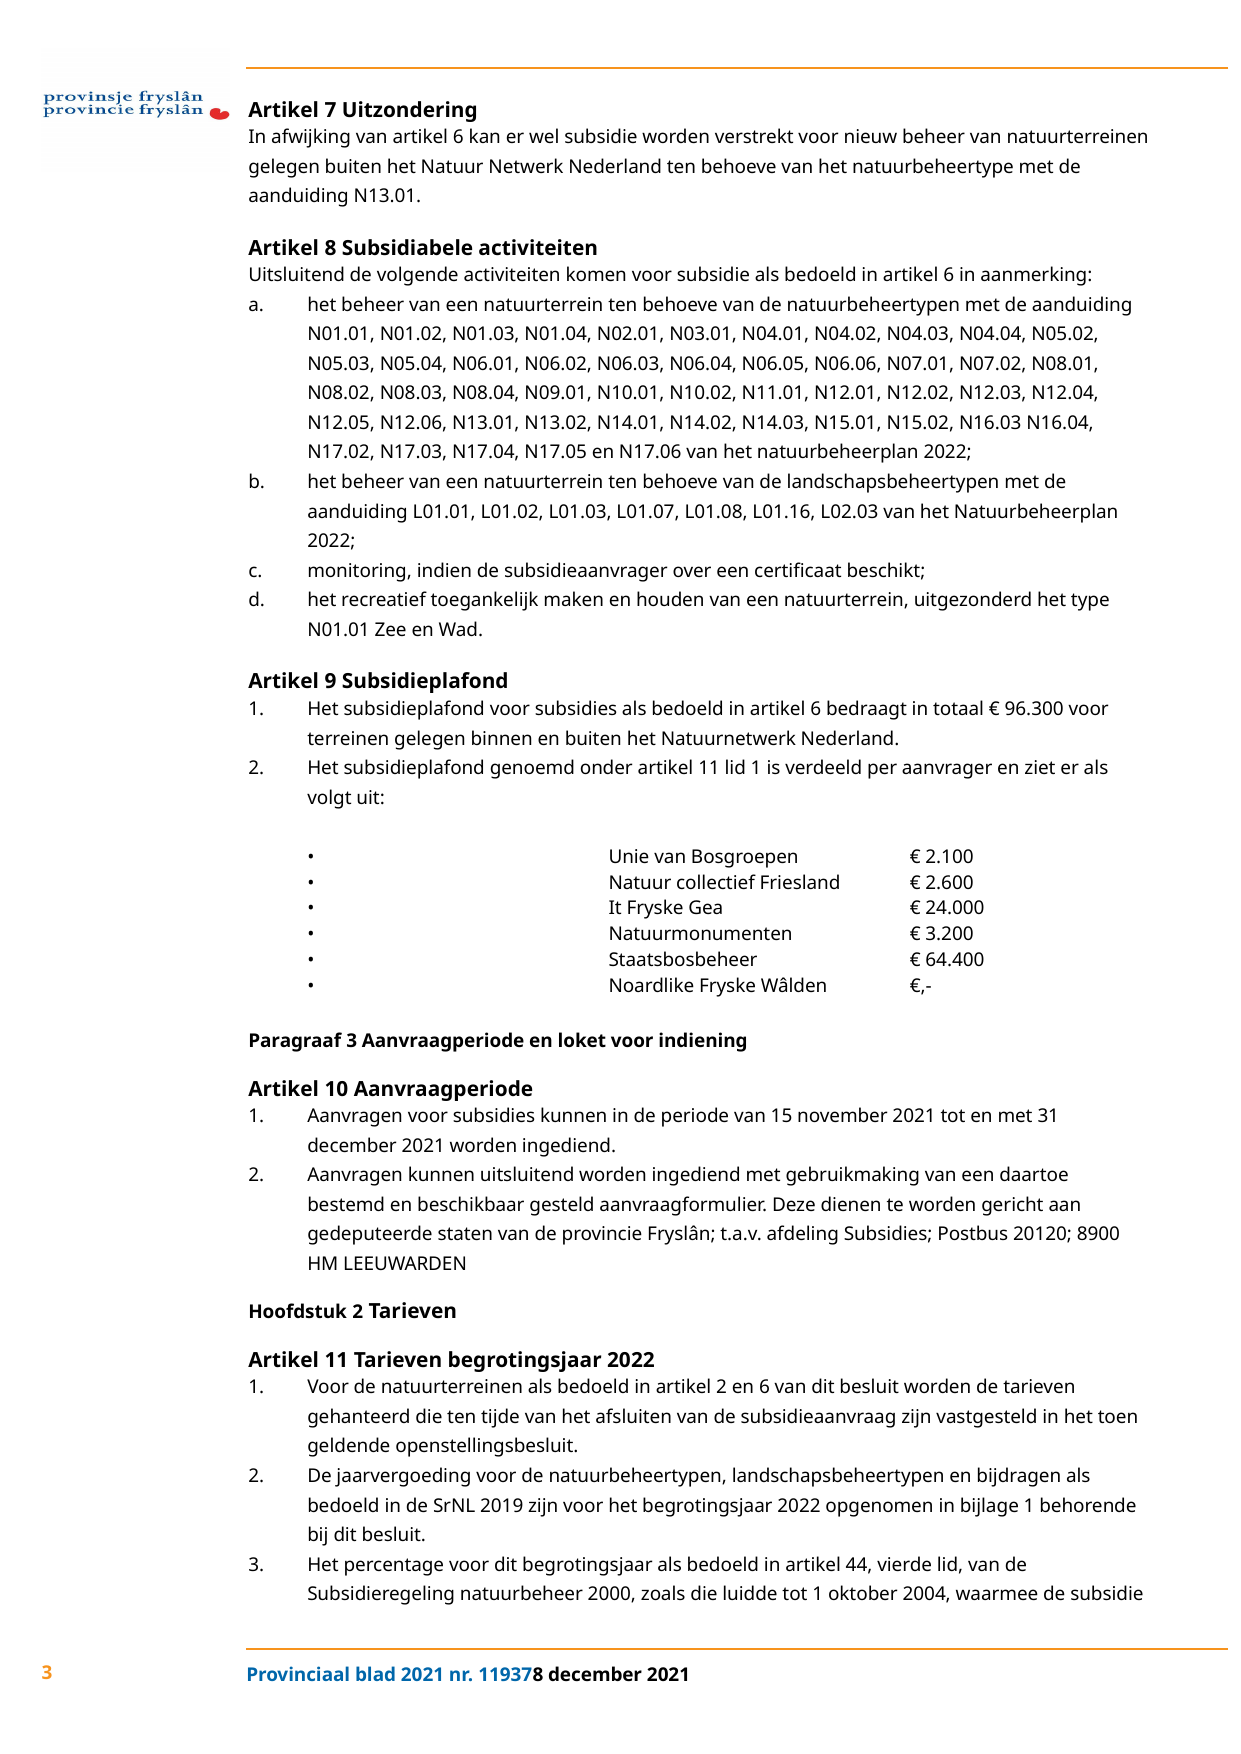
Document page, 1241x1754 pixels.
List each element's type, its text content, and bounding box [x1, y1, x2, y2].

table_cell • [307, 869, 608, 894]
table_header € 2.100 [910, 843, 1211, 869]
picture [41, 47, 231, 172]
list het beheer van een natuurterrein ten behoeve van de natuurbeheertypen met de aanduiding N01.01, N01.02, N01.03, N01.04, N02.01, N03.01, N04.01, N04.02, N04.03, N04.04, N05.02, N05.03, N05.04, N06.01, N06.02, N06.03, N06.04, N06.05, N06.06, N07.01, N07.02, N08.01, N08.02, N08.03, N08.04, N09.01, N10.01, N10.02, N11.01, N12.01, N12.02, N12.03, N12.04, N12.05, N12.06, N13.01, N13.02, N14.01, N14.02, N14.03, N15.01, N15.02, N16.03 N16.04, N17.02, N17.03, N17.04, N17.05 en N17.06 van het natuurbeheerplan 2022; [248, 291, 1152, 464]
text In afwijking van artikel 6 kan er wel subsidie worden verstrekt voor nieuw beheer van natuurterreinen gelegen buiten het Natuur Netwerk Nederland ten behoeve van het natuurbeheertype met de aanduiding N13.01. [248, 123, 1152, 208]
text Artikel 11 Tarieven begrotingsjaar 2022 [248, 1345, 1152, 1373]
text Artikel 10 Aanvraagperiode [248, 1074, 1152, 1102]
list Het subsidieplafond genoemd onder artikel 11 lid 1 is verdeeld per aanvrager en ziet er als volgt uit: [248, 754, 1152, 809]
table_cell Staatsbosbeheer [608, 946, 909, 972]
table_cell € 64.400 [910, 946, 1211, 972]
table_cell € 2.600 [910, 869, 1211, 894]
table_cell € 3.200 [910, 920, 1211, 946]
text Hoofdstuk 2 Tarieven [248, 1296, 1152, 1324]
table_cell • [307, 946, 608, 972]
list Het subsidieplafond voor subsidies als bedoeld in artikel 6 bedraagt in totaal € 96.300 voor terreinen gelegen binnen en buiten het Natuurnetwerk Nederland. [248, 695, 1152, 750]
text Artikel 9 Subsidieplafond [248, 667, 1152, 695]
list Aanvragen kunnen uitsluitend worden ingediend met gebruikmaking van een daartoe bestemd en beschikbaar gesteld aanvraagformulier. Deze dienen te worden gericht aan gedeputeerde staten van de provincie Fryslân; t.a.v. afdeling Subsidies; Postbus 20120; 8900 HM LEEUWARDEN [248, 1161, 1152, 1276]
list Voor de natuurterreinen als bedoeld in artikel 2 en 6 van dit besluit worden de tarieven gehanteerd die ten tijde van het afsluiten van de subsidieaanvraag zijn vastgesteld in het toen geldende openstellingsbesluit. [248, 1373, 1152, 1458]
table_cell It Fryske Gea [608, 895, 909, 920]
list Aanvragen voor subsidies kunnen in de periode van 15 november 2021 tot en met 31 december 2021 worden ingediend. [248, 1102, 1152, 1157]
list het recreatief toegankelijk maken en houden van een natuurterrein, uitgezonderd het type N01.01 Zee en Wad. [248, 587, 1152, 642]
table_cell • [307, 895, 608, 920]
table_cell • [307, 920, 608, 946]
table_header Unie van Bosgroepen [608, 843, 909, 869]
table_cell €,- [910, 972, 1211, 997]
list monitoring, indien de subsidieaanvrager over een certificaat beschikt; [248, 557, 1152, 583]
text Paragraaf 3 Aanvraagperiode en loket voor indiening [248, 1027, 1152, 1053]
list het beheer van een natuurterrein ten behoeve van de landschapsbeheertypen met de aanduiding L01.01, L01.02, L01.03, L01.07, L01.08, L01.16, L02.03 van het Natuurbeheerplan 2022; [248, 468, 1152, 553]
table_cell • [307, 972, 608, 997]
table_cell Noardlike Fryske Wâlden [608, 972, 909, 997]
text Artikel 8 Subsidiabele activiteiten [248, 233, 1152, 261]
text Artikel 7 Uitzondering [248, 95, 1152, 123]
table_header • [307, 843, 608, 869]
text Uitsluitend de volgende activiteiten komen voor subsidie als bedoeld in artikel 6 in aanmerking: [248, 261, 1152, 287]
table_cell Natuurmonumenten [608, 920, 909, 946]
table_cell € 24.000 [910, 895, 1211, 920]
list Het percentage voor dit begrotingsjaar als bedoeld in artikel 44, vierde lid, van de Subsidieregeling natuurbeheer 2000, zoals die luidde tot 1 oktober 2004, waarmee de subsidie [248, 1551, 1152, 1606]
table_cell Natuur collectief Friesland [608, 869, 909, 894]
list De jaarvergoeding voor de natuurbeheertypen, landschapsbeheertypen en bijdragen als bedoeld in de SrNL 2019 zijn voor het begrotingsjaar 2022 opgenomen in bijlage 1 behorende bij dit besluit. [248, 1462, 1152, 1547]
